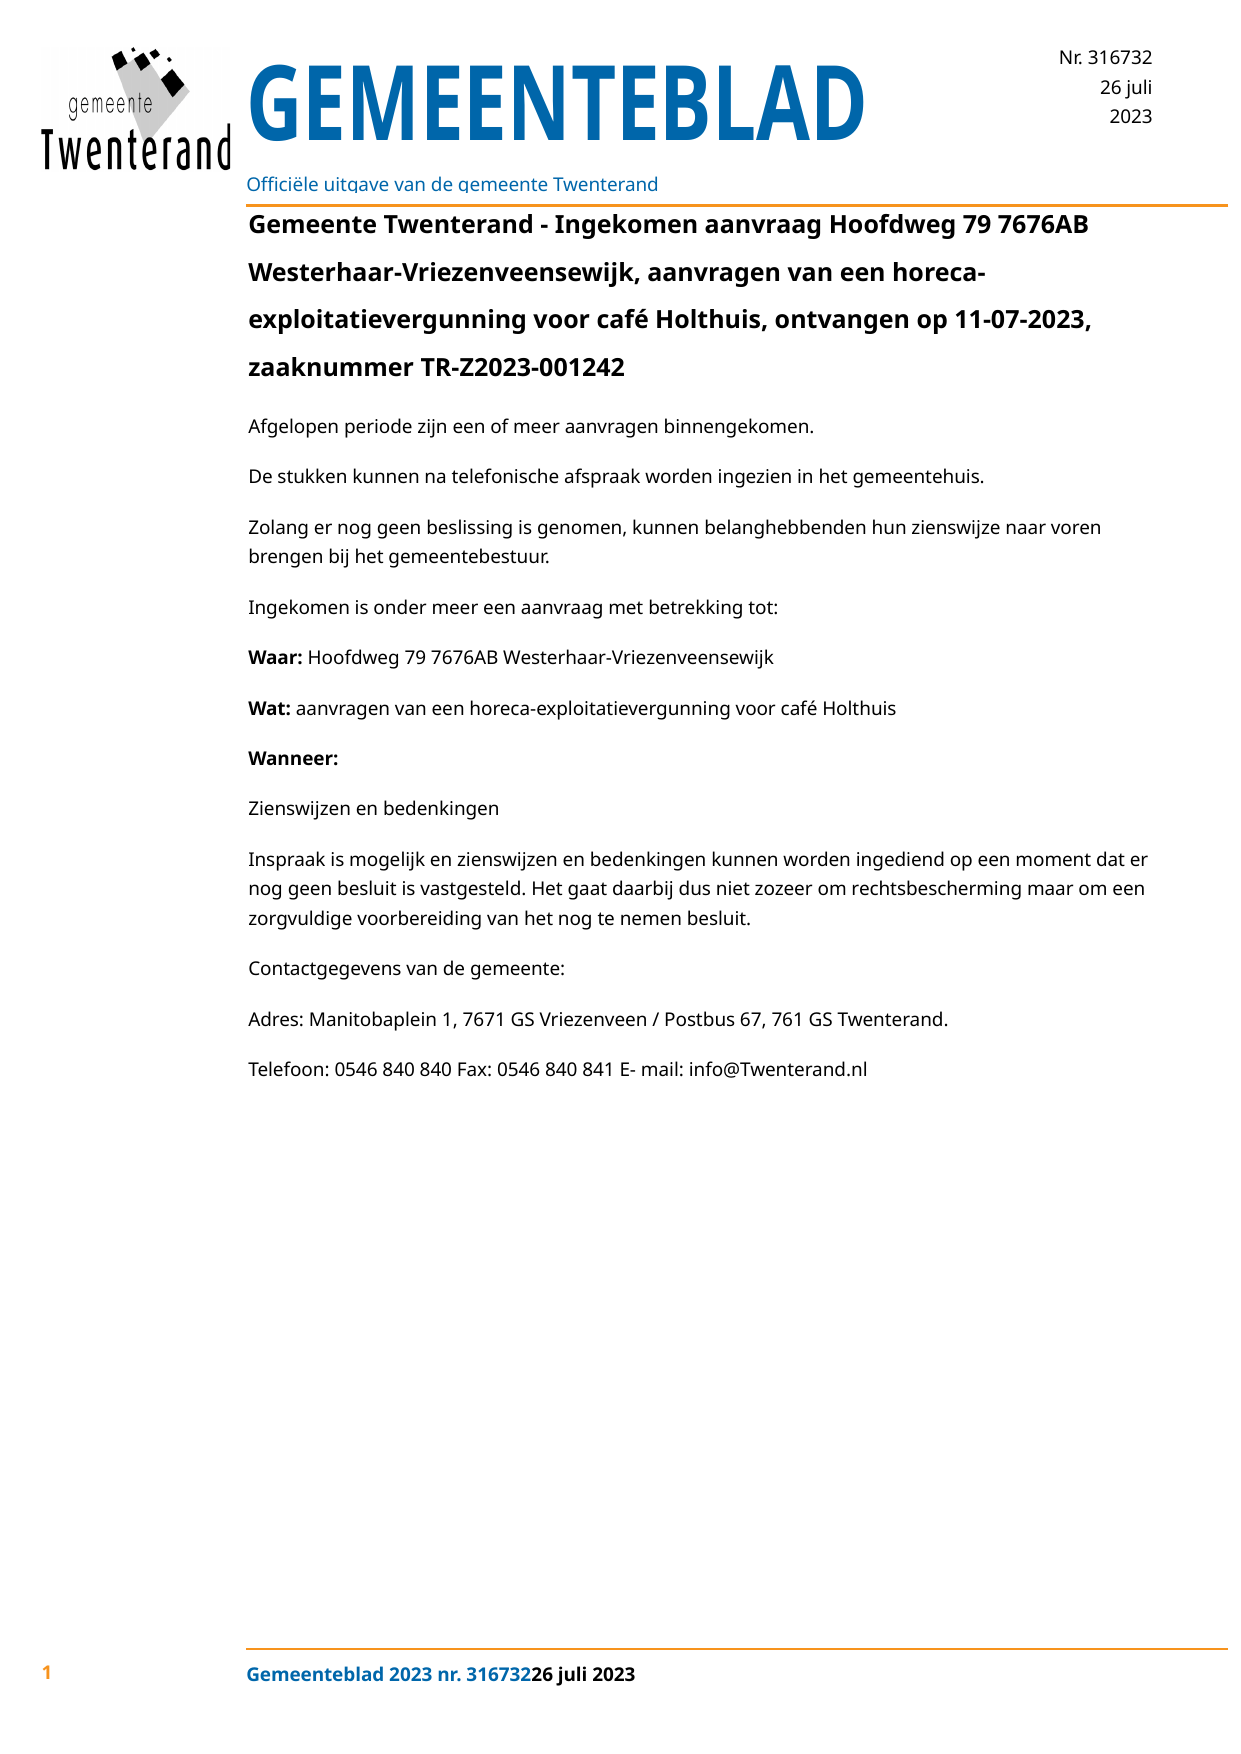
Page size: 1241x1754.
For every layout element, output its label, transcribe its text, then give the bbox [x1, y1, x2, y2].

text De stukken kunnen na telefonische afspraak worden ingezien in het gemeentehuis. [248, 463, 1152, 489]
text Zienswijzen en bedenkingen [248, 796, 1152, 821]
picture [41, 47, 231, 172]
text Inspraak is mogelijk en zienswijzen en bedenkingen kunnen worden ingediend op een moment dat er nog geen besluit is vastgesteld. Het gaat daarbij dus niet zozeer om rechtsbescherming maar om een zorgvuldige voorbereiding van het nog te nemen besluit. [248, 846, 1152, 931]
text Afgelopen periode zijn een of meer aanvragen binnengekomen. [248, 413, 1152, 439]
text Wat: aanvragen van een horeca-exploitatievergunning voor café Holthuis [248, 695, 1152, 721]
text Contactgegevens van de gemeente: [248, 956, 1152, 981]
text Zolang er nog geen beslissing is genomen, kunnen belanghebbenden hun zienswijze naar voren brengen bij het gemeentebestuur. [248, 514, 1152, 569]
text Adres: Manitobaplein 1, 7671 GS Vriezenveen / Postbus 67, 761 GS Twenterand. [248, 1006, 1152, 1032]
text Wanneer: [248, 745, 1152, 771]
text Telefoon: 0546 840 840 Fax: 0546 840 841 E- mail: info@Twenterand.nl [248, 1056, 1152, 1082]
text Waar: Hoofdweg 79 7676AB Westerhaar-Vriezenveensewijk [248, 644, 1152, 670]
text Ingekomen is onder meer een aanvraag met betrekking tot: [248, 594, 1152, 620]
text Gemeente Twenterand - Ingekomen aanvraag Hoofdweg 79 7676AB Westerhaar-Vriezenveensewijk, aanvragen van een horeca-exploitatievergunning voor café Holthuis, ontvangen op 11-07-2023, zaaknummer TR-Z2023-001242 [248, 207, 1152, 384]
